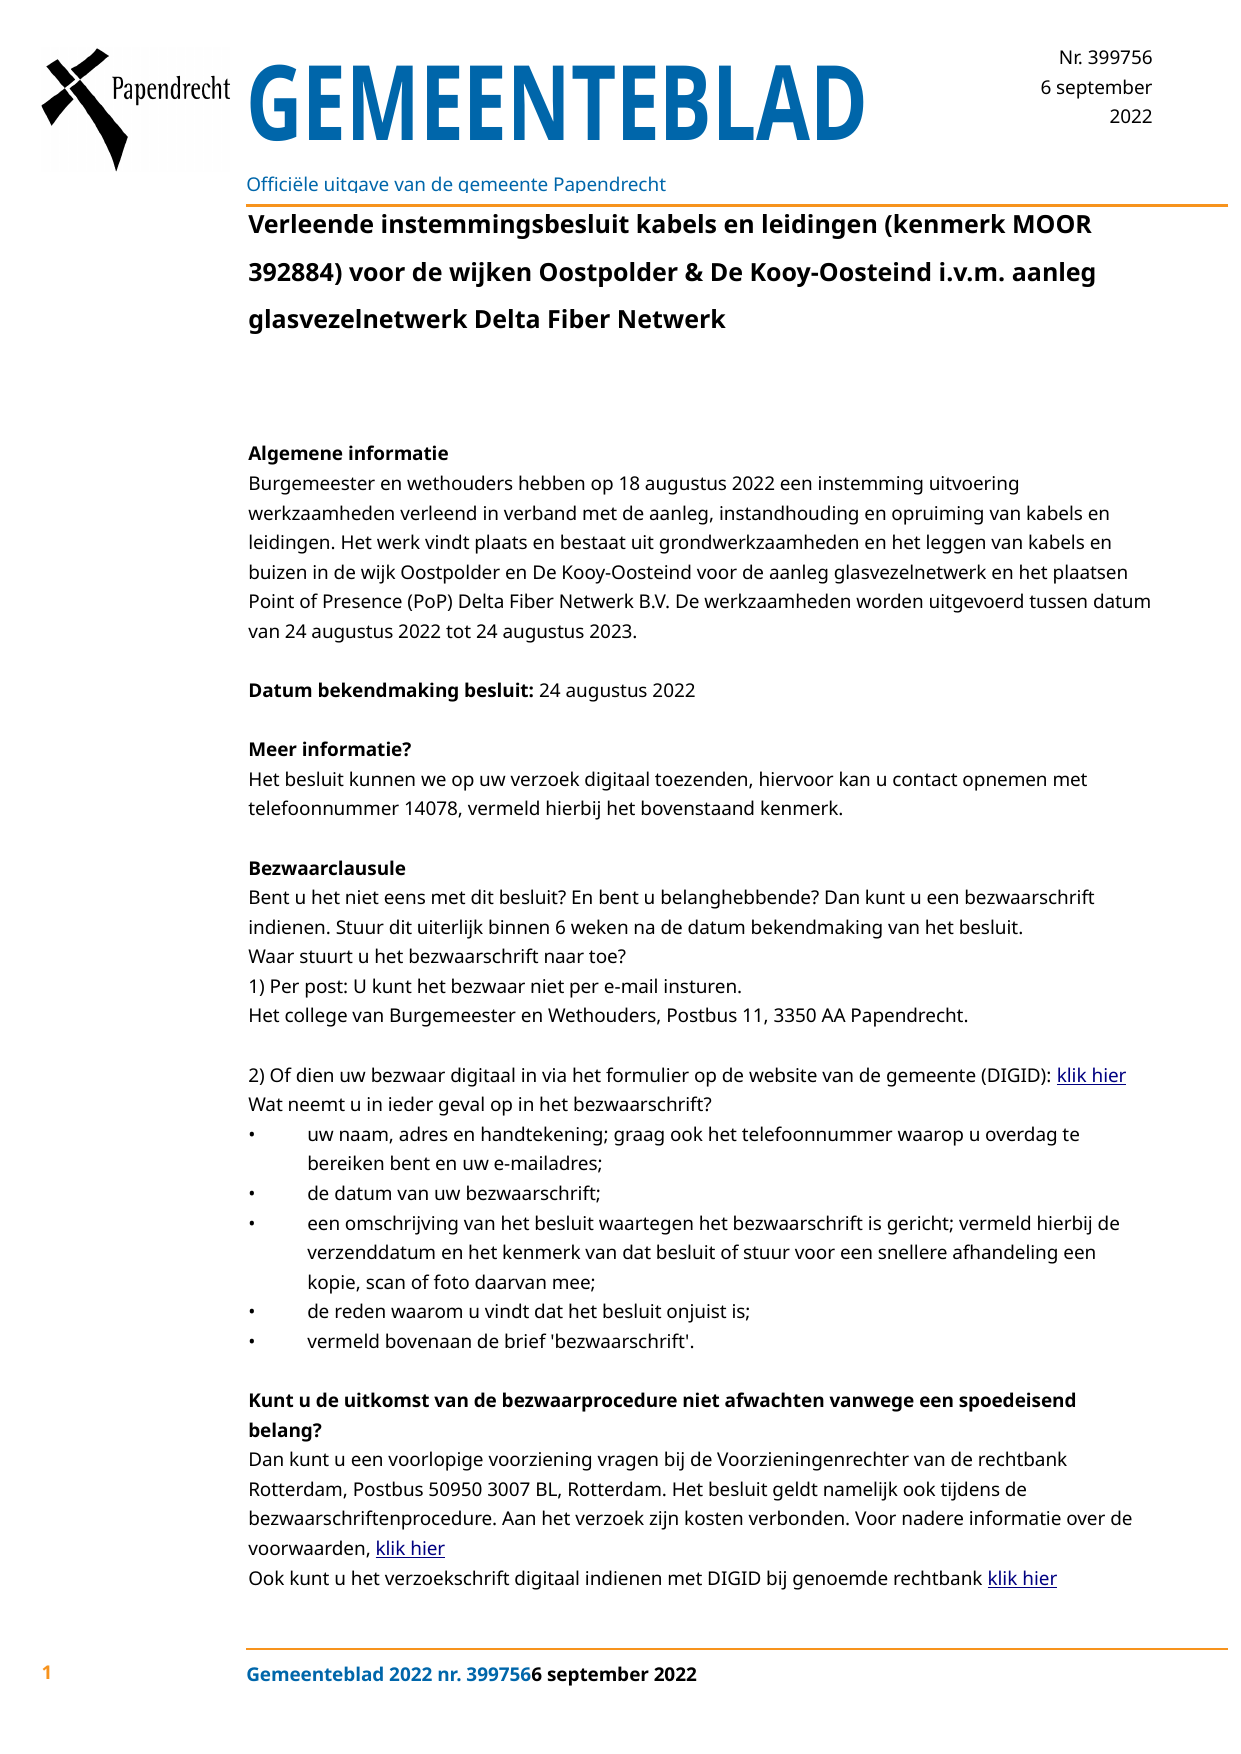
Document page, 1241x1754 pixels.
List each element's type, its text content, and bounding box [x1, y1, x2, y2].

list vermeld bovenaan de brief 'bezwaarschrift'. [248, 1328, 1152, 1354]
picture [41, 47, 231, 172]
text Waar stuurt u het bezwaarschrift naar toe? [248, 943, 1152, 969]
text 2) Of dien uw bezwaar digitaal in via het formulier op de website van de gemeente (DIGID): klik hier [248, 1062, 1152, 1087]
text Algemene informatie [248, 441, 1152, 466]
text Het college van Burgemeester en Wethouders, Postbus 11, 3350 AA Papendrecht. [248, 1003, 1152, 1028]
text Het besluit kunnen we op uw verzoek digitaal toezenden, hiervoor kan u contact opnemen met telefoonnummer 14078, vermeld hierbij het bovenstaand kenmerk. [248, 766, 1152, 821]
text 1) Per post: U kunt het bezwaar niet per e-mail insturen. [248, 973, 1152, 999]
text Burgemeester en wethouders hebben op 18 augustus 2022 een instemming uitvoering werkzaamheden verleend in verband met de aanleg, instandhouding en opruiming van kabels en leidingen. Het werk vindt plaats en bestaat uit grondwerkzaamheden en het leggen van kabels en buizen in de wijk Oostpolder en De Kooy-Oosteind voor de aanleg glasvezelnetwerk en het plaatsen Point of Presence (PoP) Delta Fiber Netwerk B.V. De werkzaamheden worden uitgevoerd tussen datum van 24 augustus 2022 tot 24 augustus 2023. [248, 470, 1152, 644]
text Bent u het niet eens met dit besluit? En bent u belanghebbende? Dan kunt u een bezwaarschrift indienen. Stuur dit uiterlijk binnen 6 weken na de datum bekendmaking van het besluit. [248, 884, 1152, 939]
list uw naam, adres en handtekening; graag ook het telefoonnummer waarop u overdag te bereiken bent en uw e-mailadres; [248, 1121, 1152, 1176]
list een omschrijving van het besluit waartegen het bezwaarschrift is gericht; vermeld hierbij de verzenddatum en het kenmerk van dat besluit of stuur voor een snellere afhandeling een kopie, scan of foto daarvan mee; [248, 1210, 1152, 1294]
text Bezwaarclausule [248, 855, 1152, 880]
text Kunt u de uitkomst van de bezwaarprocedure niet afwachten vanwege een spoedeisend belang? [248, 1387, 1152, 1442]
text Datum bekendmaking besluit: 24 augustus 2022 [248, 677, 1152, 703]
text Dan kunt u een voorlopige voorziening vragen bij de Voorzieningenrechter van de rechtbank Rotterdam, Postbus 50950 3007 BL, Rotterdam. Het besluit geldt namelijk ook tijdens de bezwaarschriftenprocedure. Aan het verzoek zijn kosten verbonden. Voor nadere informatie over de voorwaarden, klik hier [248, 1446, 1152, 1561]
text Meer informatie? [248, 736, 1152, 762]
text Ook kunt u het verzoekschrift digitaal indienen met DIGID bij genoemde rechtbank klik hier [248, 1565, 1152, 1590]
list de reden waarom u vindt dat het besluit onjuist is; [248, 1298, 1152, 1324]
text Verleende instemmingsbesluit kabels en leidingen (kenmerk MOOR 392884) voor de wijken Oostpolder & De Kooy-Oosteind i.v.m. aanleg glasvezelnetwerk Delta Fiber Netwerk [248, 207, 1152, 336]
list de datum van uw bezwaarschrift; [248, 1180, 1152, 1206]
text Wat neemt u in ieder geval op in het bezwaarschrift? [248, 1091, 1152, 1117]
